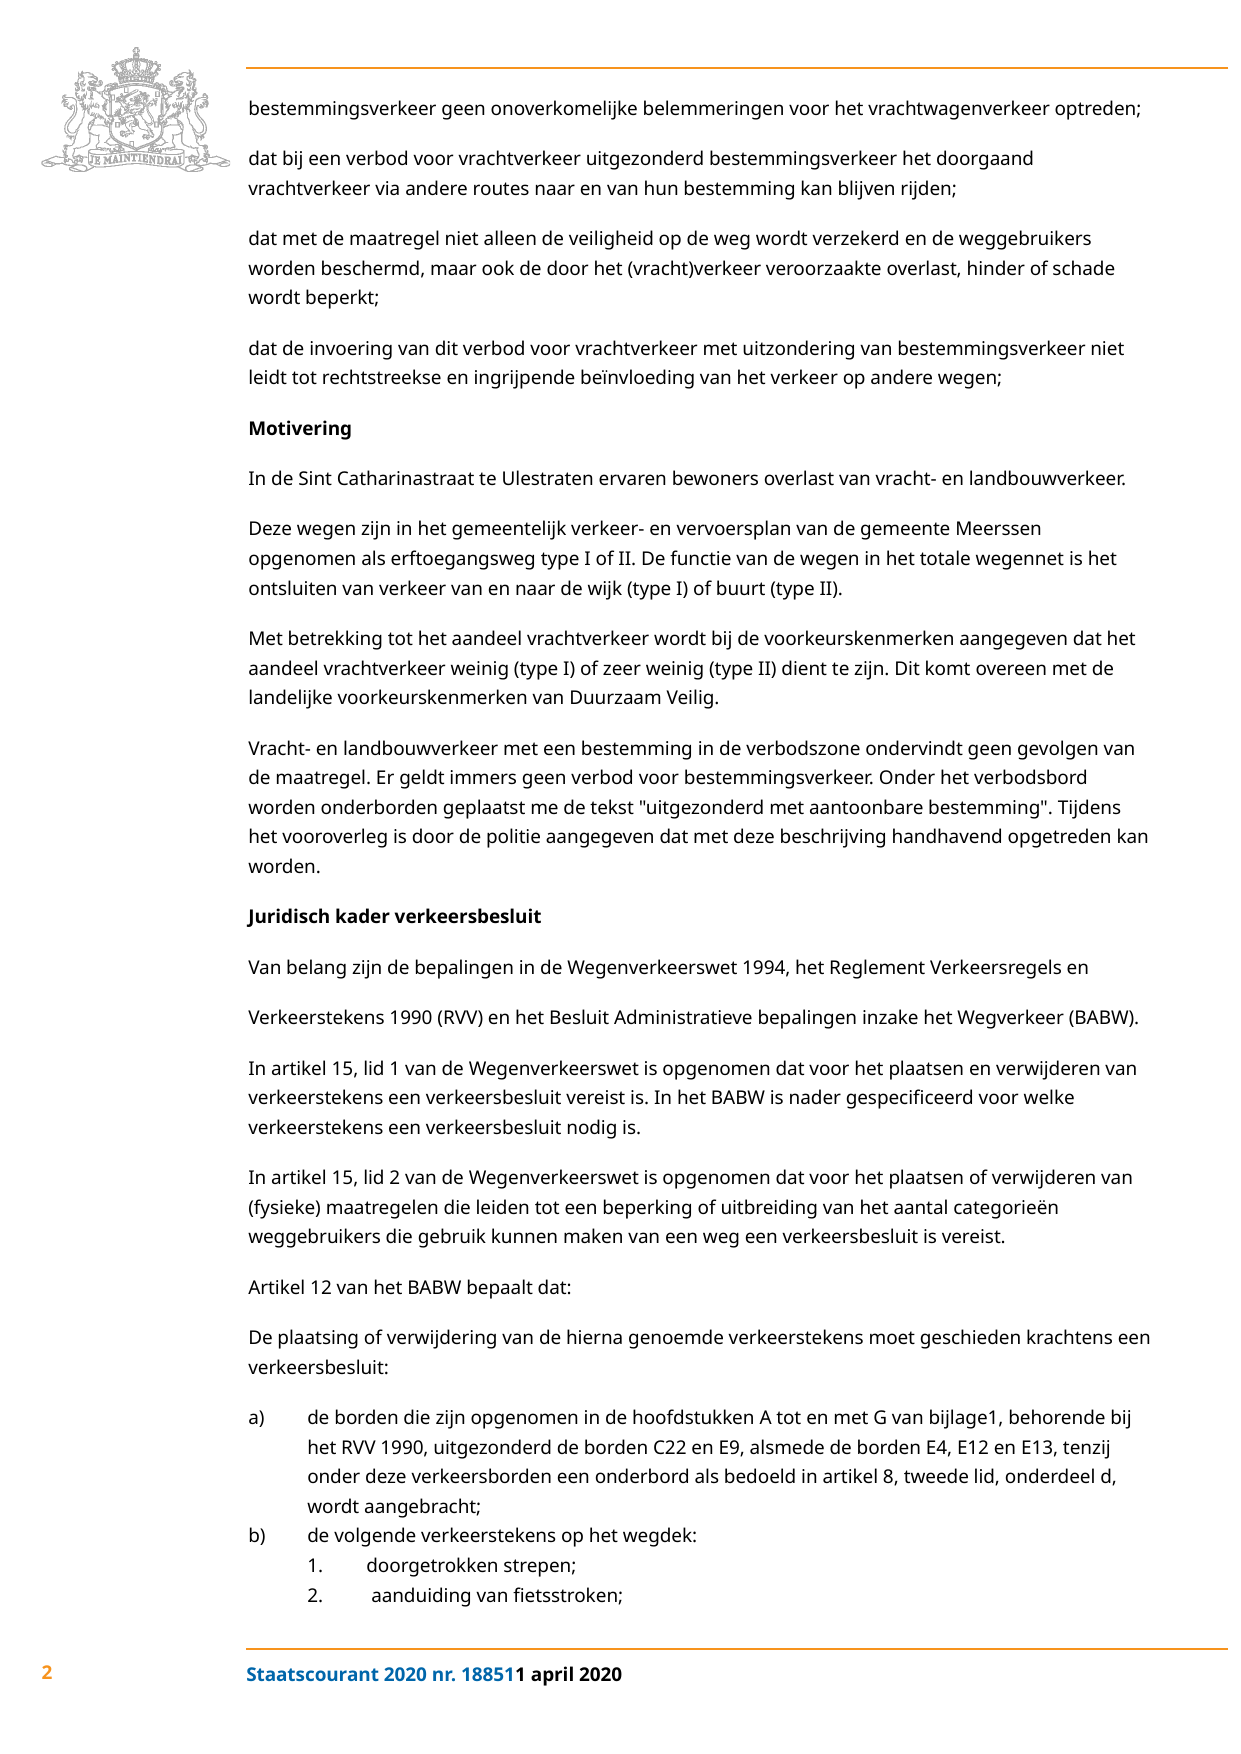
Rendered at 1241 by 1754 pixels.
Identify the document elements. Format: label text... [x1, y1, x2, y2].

text Artikel 12 van het BABW bepaalt dat: [248, 1274, 1152, 1300]
text De plaatsing of verwijdering van de hierna genoemde verkeerstekens moet geschieden krachtens een verkeersbesluit: [248, 1324, 1152, 1380]
picture [41, 47, 231, 172]
text Juridisch kader verkeersbesluit [248, 903, 1152, 929]
text In artikel 15, lid 2 van de Wegenverkeerswet is opgenomen dat voor het plaatsen of verwijderen van (fysieke) maatregelen die leiden tot een beperking of uitbreiding van het aantal categorieën weggebruikers die gebruik kunnen maken van een weg een verkeersbesluit is vereist. [248, 1164, 1152, 1249]
text Verkeerstekens 1990 (RVV) en het Besluit Administratieve bepalingen inzake het Wegverkeer (BABW). [248, 1004, 1152, 1030]
text Van belang zijn de bepalingen in de Wegenverkeerswet 1994, het Reglement Verkeersregels en [248, 954, 1152, 980]
text dat bij een verbod voor vrachtverkeer uitgezonderd bestemmingsverkeer het doorgaand vrachtverkeer via andere routes naar en van hun bestemming kan blijven rijden; [248, 145, 1152, 201]
list aanduiding van fietsstroken; [307, 1582, 1152, 1608]
text dat met de maatregel niet alleen de veiligheid op de weg wordt verzekerd en de weggebruikers worden beschermd, maar ook de door het (vracht)verkeer veroorzaakte overlast, hinder of schade wordt beperkt; [248, 225, 1152, 310]
text Vracht- en landbouwverkeer met een bestemming in de verbodszone ondervindt geen gevolgen van de maatregel. Er geldt immers geen verbod voor bestemmingsverkeer. Onder het verbodsbord worden onderborden geplaatst me de tekst "uitgezonderd met aantoonbare bestemming". Tijdens het vooroverleg is door de politie aangegeven dat met deze beschrijving handhavend opgetreden kan worden. [248, 735, 1152, 879]
text Met betrekking tot het aandeel vrachtverkeer wordt bij de voorkeurskenmerken aangegeven dat het aandeel vrachtverkeer weinig (type I) of zeer weinig (type II) dient te zijn. Dit komt overeen met de landelijke voorkeurskenmerken van Duurzaam Veilig. [248, 625, 1152, 710]
text In artikel 15, lid 1 van de Wegenverkeerswet is opgenomen dat voor het plaatsen en verwijderen van verkeerstekens een verkeersbesluit vereist is. In het BABW is nader gespecificeerd voor welke verkeerstekens een verkeersbesluit nodig is. [248, 1055, 1152, 1140]
list de volgende verkeerstekens op het wegdek: [248, 1523, 1152, 1548]
list doorgetrokken strepen; [307, 1552, 1152, 1578]
text bestemmingsverkeer geen onoverkomelijke belemmeringen voor het vrachtwagenverkeer optreden; [248, 95, 1152, 121]
text In de Sint Catharinastraat te Ulestraten ervaren bewoners overlast van vracht- en landbouwverkeer. [248, 465, 1152, 491]
list de borden die zijn opgenomen in de hoofdstukken A tot en met G van bijlage1, behorende bij het RVV 1990, uitgezonderd de borden C22 en E9, alsmede de borden E4, E12 en E13, tenzij onder deze verkeersborden een onderbord als bedoeld in artikel 8, tweede lid, onderdeel d, wordt aangebracht; [248, 1404, 1152, 1519]
text dat de invoering van dit verbod voor vrachtverkeer met uitzondering van bestemmingsverkeer niet leidt tot rechtstreekse en ingrijpende beïnvloeding van het verkeer op andere wegen; [248, 335, 1152, 390]
text Deze wegen zijn in het gemeentelijk verkeer- en vervoersplan van de gemeente Meerssen opgenomen als erftoegangsweg type I of II. De functie van de wegen in het totale wegennet is het ontsluiten van verkeer van en naar de wijk (type I) of buurt (type II). [248, 516, 1152, 601]
text Motivering [248, 415, 1152, 441]
